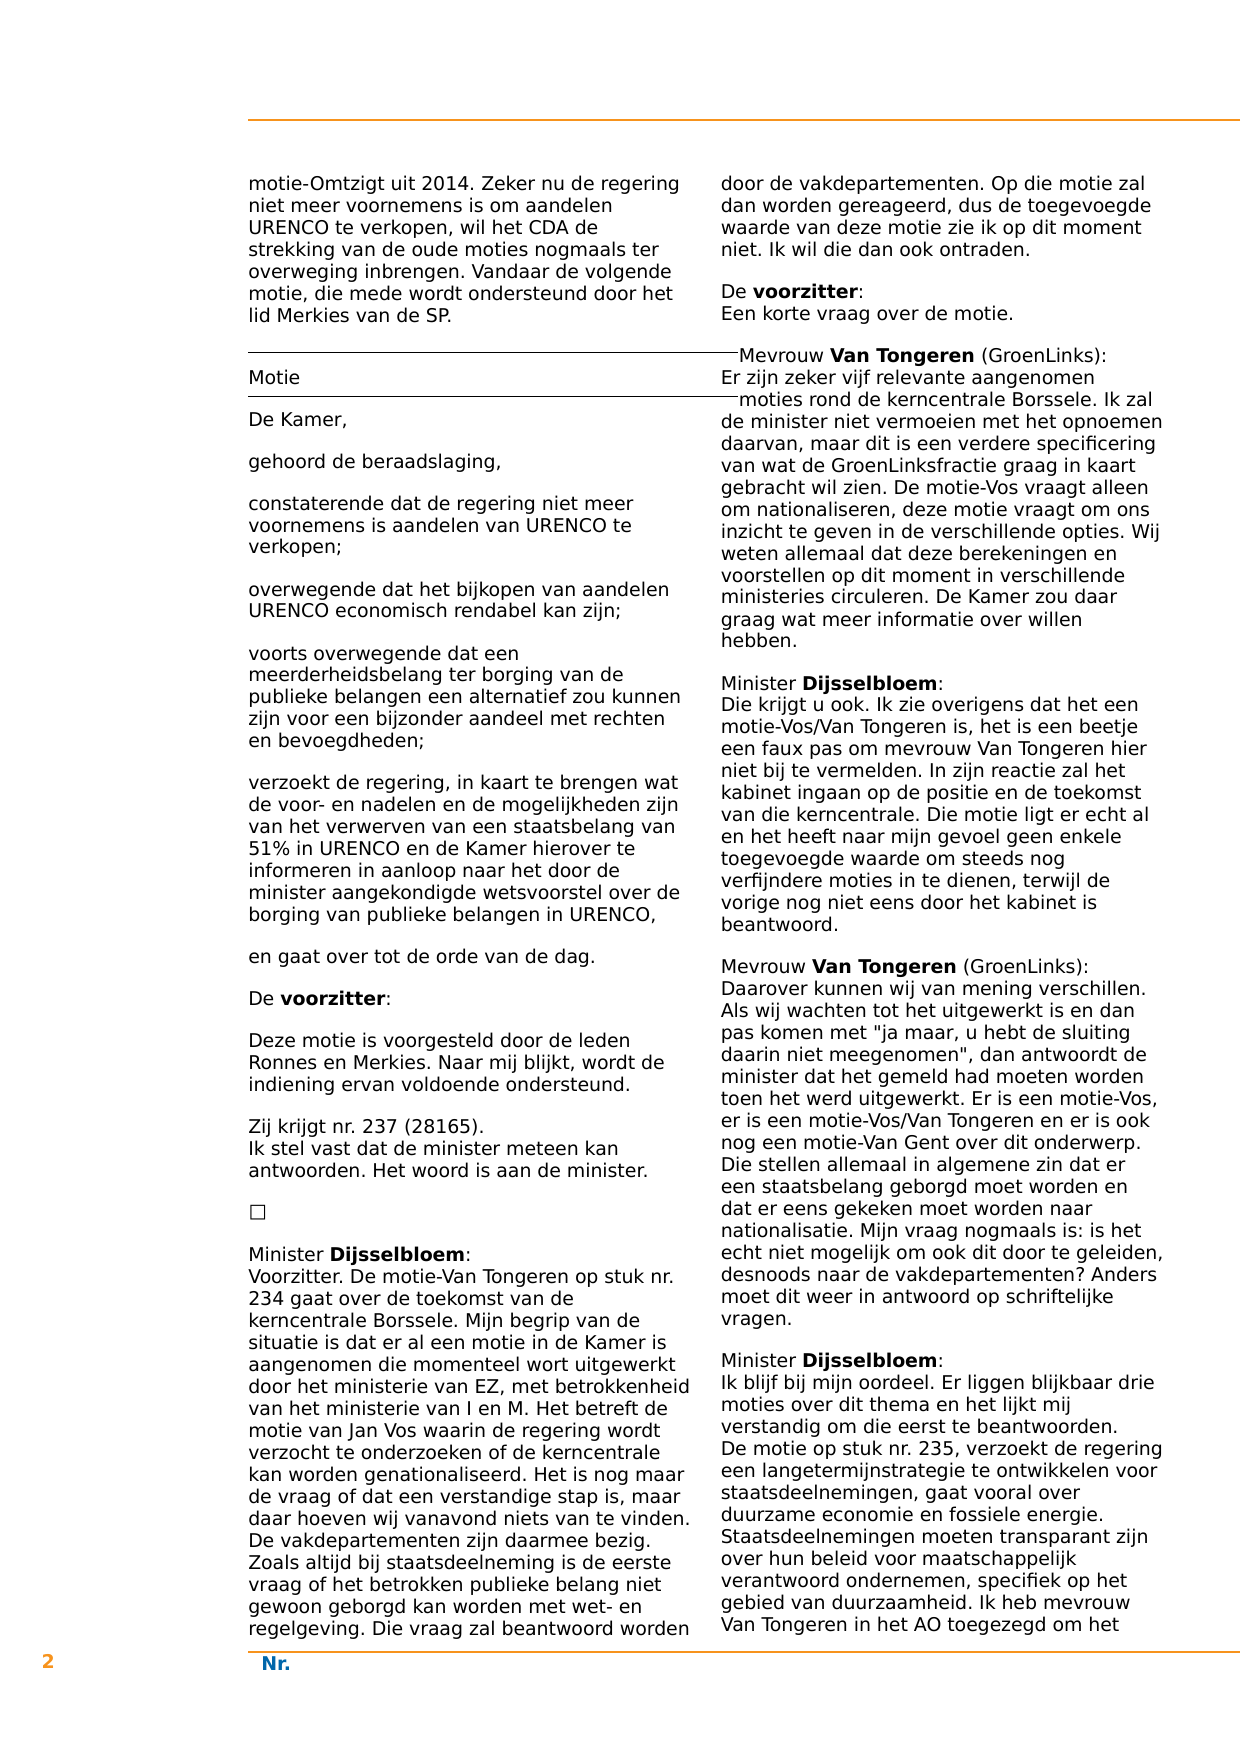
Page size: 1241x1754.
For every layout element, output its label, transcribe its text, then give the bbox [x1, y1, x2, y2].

text De voorzitter: [721, 281, 1163, 303]
text Een korte vraag over de motie. [721, 303, 1163, 325]
text Minister Dijsselbloem: [721, 1350, 1163, 1372]
text verzoekt de regering, in kaart te brengen wat de voor- en nadelen en de mogelijkheden zijn van het verwerven van een staatsbelang van 51% in URENCO en de Kamer hierover te informeren in aanloop naar het door de minister aangekondigde wetsvoorstel over de borging van publieke belangen in URENCO, [248, 772, 691, 926]
text Mevrouw Van Tongeren (GroenLinks): [721, 345, 1163, 367]
text Voorzitter. De motie-Van Tongeren op stuk nr. 234 gaat over de toekomst van de kerncentrale Borssele. Mijn begrip van de situatie is dat er al een motie in de Kamer is aangenomen die momenteel wort uitgewerkt door het ministerie van EZ, met betrokkenheid van het ministerie van I en M. Het betreft de motie van Jan Vos waarin de regering wordt verzocht te onderzoeken of de kerncentrale kan worden genationaliseerd. Het is nog maar de vraag of dat een verstandige stap is, maar daar hoeven wij vanavond niets van te vinden. De vakdepartementen zijn daarmee bezig. Zoals altijd bij staatsdeelneming is de eerste vraag of het betrokken publieke belang niet gewoon geborgd kan worden met wet- en regelgeving. Die vraag zal beantwoord worden [248, 1266, 691, 1639]
text De motie op stuk nr. 235, verzoekt de regering een langetermijnstrategie te ontwikkelen voor staatsdeelnemingen, gaat vooral over duurzame economie en fossiele energie. Staatsdeelnemingen moeten transparant zijn over hun beleid voor maatschappelijk verantwoord ondernemen, specifiek op het gebied van duurzaamheid. Ik heb mevrouw Van Tongeren in het AO toegezegd om het [721, 1438, 1163, 1636]
text Ik blijf bij mijn oordeel. Er liggen blijkbaar drie moties over dit thema en het lijkt mij verstandig om die eerst te beantwoorden. [721, 1372, 1163, 1438]
text Er zijn zeker vijf relevante aangenomen moties rond de kerncentrale Borssele. Ik zal de minister niet vermoeien met het opnoemen daarvan, maar dit is een verdere specificering van wat de GroenLinksfractie graag in kaart gebracht wil zien. De motie-Vos vraagt alleen om nationaliseren, deze motie vraagt om ons inzicht te geven in de verschillende opties. Wij weten allemaal dat deze berekeningen en voorstellen op dit moment in verschillende ministeries circuleren. De Kamer zou daar graag wat meer informatie over willen hebben. [721, 367, 1163, 652]
text Deze motie is voorgesteld door de leden Ronnes en Merkies. Naar mij blijkt, wordt de indiening ervan voldoende ondersteund. [248, 1030, 691, 1096]
text overwegende dat het bijkopen van aandelen URENCO economisch rendabel kan zijn; [248, 578, 691, 622]
text De voorzitter: [248, 988, 691, 1010]
text motie-Omtzigt uit 2014. Zeker nu de regering niet meer voornemens is om aandelen URENCO te verkopen, wil het CDA de strekking van de oude moties nogmaals ter overweging inbrengen. Vandaar de volgende motie, die mede wordt ondersteund door het lid Merkies van de SP. [248, 173, 691, 327]
text Minister Dijsselbloem: [721, 672, 1163, 694]
text Mevrouw Van Tongeren (GroenLinks): [721, 956, 1163, 978]
text voorts overwegende dat een meerderheidsbelang ter borging van de publieke belangen een alternatief zou kunnen zijn voor een bijzonder aandeel met rechten en bevoegdheden; [248, 642, 691, 752]
text door de vakdepartementen. Op die motie zal dan worden gereageerd, dus de toegevoegde waarde van deze motie zie ik op dit moment niet. Ik wil die dan ook ontraden. [721, 173, 1163, 261]
text Minister Dijsselbloem: [248, 1244, 691, 1266]
text ⬜ [248, 1202, 691, 1224]
text Ik stel vast dat de minister meteen kan antwoorden. Het woord is aan de minister. [248, 1138, 691, 1182]
text Daarover kunnen wij van mening verschillen. Als wij wachten tot het uitgewerkt is en dan pas komen met "ja maar, u hebt de sluiting daarin niet meegenomen", dan antwoordt de minister dat het gemeld had moeten worden toen het werd uitgewerkt. Er is een motie-Vos, er is een motie-Vos/Van Tongeren en er is ook nog een motie-Van Gent over dit onderwerp. Die stellen allemaal in algemene zin dat er een staatsbelang geborgd moet worden en dat er eens gekeken moet worden naar nationalisatie. Mijn vraag nogmaals is: is het echt niet mogelijk om ook dit door te geleiden, desnoods naar de vakdepartementen? Anders moet dit weer in antwoord op schriftelijke vragen. [721, 978, 1163, 1330]
text De Kamer, [248, 408, 691, 431]
text Zij krijgt nr. 237 (28165). [248, 1116, 691, 1138]
text Die krijgt u ook. Ik zie overigens dat het een motie-Vos/Van Tongeren is, het is een beetje een faux pas om mevrouw Van Tongeren hier niet bij te vermelden. In zijn reactie zal het kabinet ingaan op de positie en de toekomst van die kerncentrale. Die motie ligt er echt al en het heeft naar mijn gevoel geen enkele toegevoegde waarde om steeds nog verfijndere moties in te dienen, terwijl de vorige nog niet eens door het kabinet is beantwoord. [721, 694, 1163, 936]
text en gaat over tot de orde van de dag. [248, 946, 691, 968]
text Motie [248, 367, 691, 388]
text gehoord de beraadslaging, [248, 451, 691, 472]
text constaterende dat de regering niet meer voornemens is aandelen van URENCO te verkopen; [248, 492, 691, 558]
